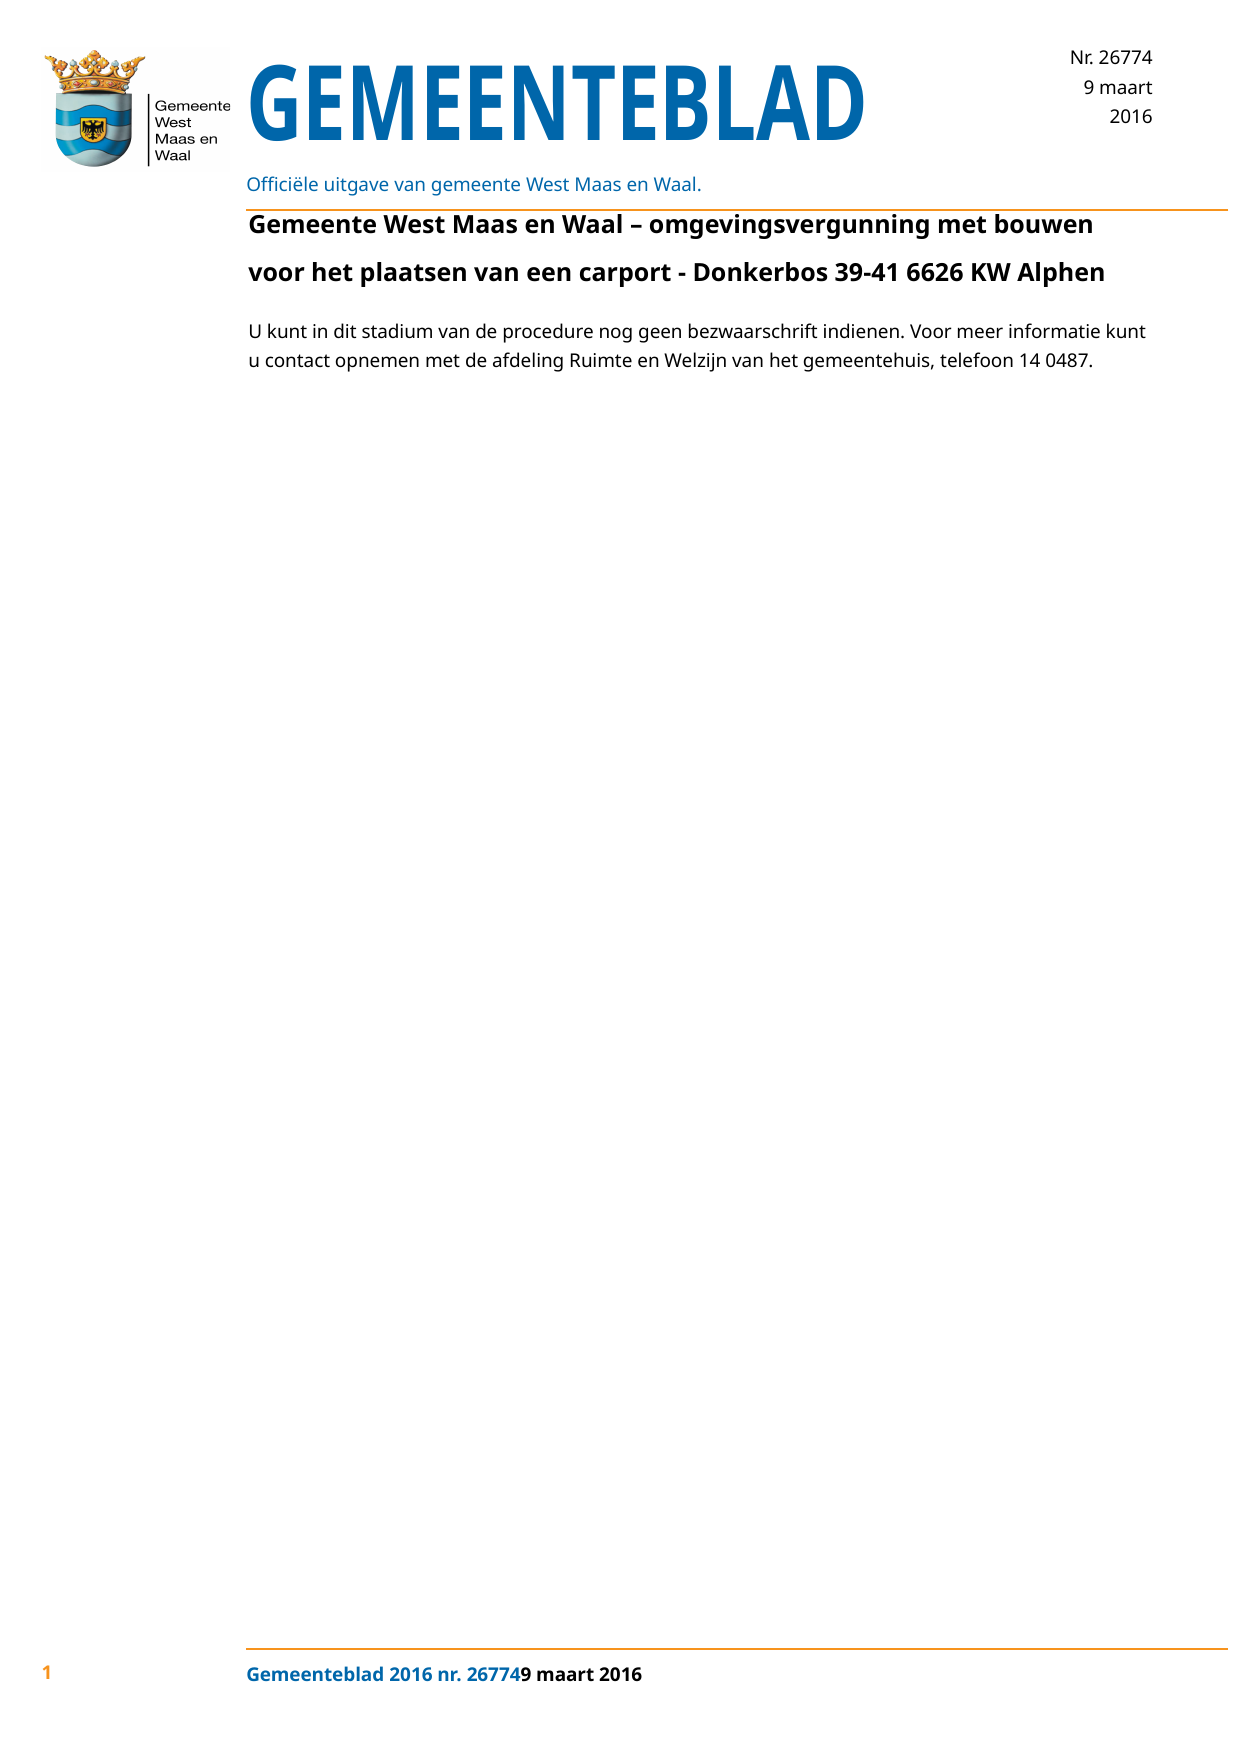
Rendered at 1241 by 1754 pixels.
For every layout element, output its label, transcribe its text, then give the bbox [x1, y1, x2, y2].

text Gemeente West Maas en Waal – omgevingsvergunning met bouwen voor het plaatsen van een carport - Donkerbos 39-41 6626 KW Alphen [248, 211, 1152, 288]
text U kunt in dit stadium van de procedure nog geen bezwaarschrift indienen. Voor meer informatie kunt u contact opnemen met de afdeling Ruimte en Welzijn van het gemeentehuis, telefoon 14 0487. [248, 318, 1152, 373]
picture [41, 47, 231, 172]
